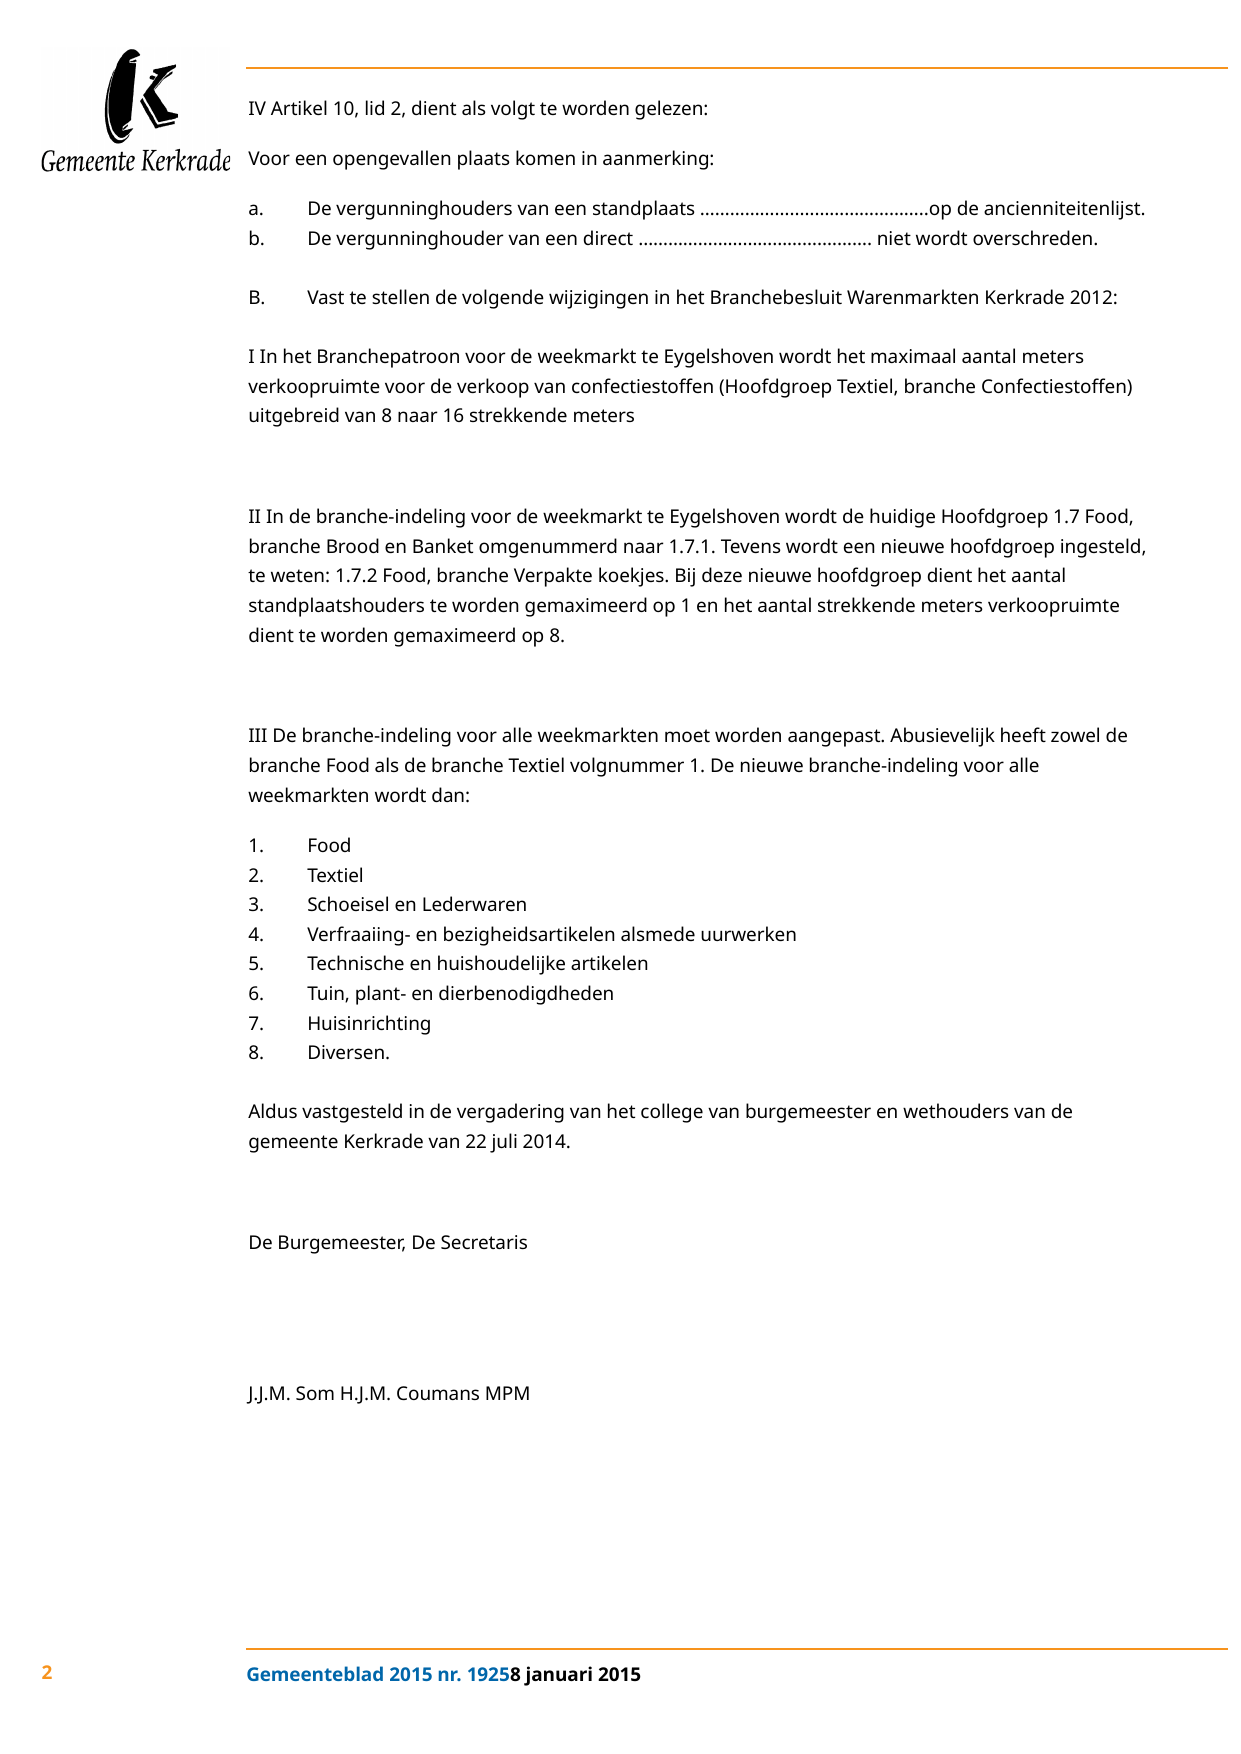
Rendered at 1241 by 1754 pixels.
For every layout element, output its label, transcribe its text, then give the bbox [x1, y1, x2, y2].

text Aldus vastgesteld in de vergadering van het college van burgemeester en wethouders van de gemeente Kerkrade van 22 juli 2014. [248, 1098, 1152, 1154]
list Schoeisel en Lederwaren [248, 891, 1152, 917]
list Huisinrichting [248, 1010, 1152, 1036]
text III De branche-indeling voor alle weekmarkten moet worden aangepast. Abusievelijk heeft zowel de branche Food als de branche Textiel volgnummer 1. De nieuwe branche-indeling voor alle weekmarkten wordt dan: [248, 723, 1152, 808]
text J.J.M. Som H.J.M. Coumans MPM [248, 1380, 1152, 1406]
list De vergunninghouder van een direct ……………………………….………. niet wordt overschreden. [248, 225, 1152, 251]
text De Burgemeester, De Secretaris [248, 1229, 1152, 1255]
list Food [248, 832, 1152, 858]
list Textiel [248, 862, 1152, 888]
list Verfraaiing- en bezigheidsartikelen alsmede uurwerken [248, 921, 1152, 947]
list Vast te stellen de volgende wijzigingen in het Branchebesluit Warenmarkten Kerkrade 2012: [248, 284, 1152, 310]
list Diversen. [248, 1039, 1152, 1065]
text I In het Branchepatroon voor de weekmarkt te Eygelshoven wordt het maximaal aantal meters verkoopruimte voor de verkoop van confectiestoffen (Hoofdgroep Textiel, branche Confectiestoffen) uitgebreid van 8 naar 16 strekkende meters [248, 343, 1152, 428]
list Technische en huishoudelijke artikelen [248, 951, 1152, 976]
text IV Artikel 10, lid 2, dient als volgt te worden gelezen: [248, 95, 1152, 121]
picture [41, 47, 231, 172]
list Tuin, plant- en dierbenodigdheden [248, 980, 1152, 1006]
text Voor een opengevallen plaats komen in aanmerking: [248, 145, 1152, 171]
text II In de branche-indeling voor de weekmarkt te Eygelshoven wordt de huidige Hoofdgroep 1.7 Food, branche Brood en Banket omgenummerd naar 1.7.1. Tevens wordt een nieuwe hoofdgroep ingesteld, te weten: 1.7.2 Food, branche Verpakte koekjes. Bij deze nieuwe hoofdgroep dient het aantal standplaatshouders te worden gemaximeerd op 1 en het aantal strekkende meters verkoopruimte dient te worden gemaximeerd op 8. [248, 503, 1152, 648]
list De vergunninghouders van een standplaats ………………..……………………..op de ancienniteitenlijst. [248, 196, 1152, 221]
